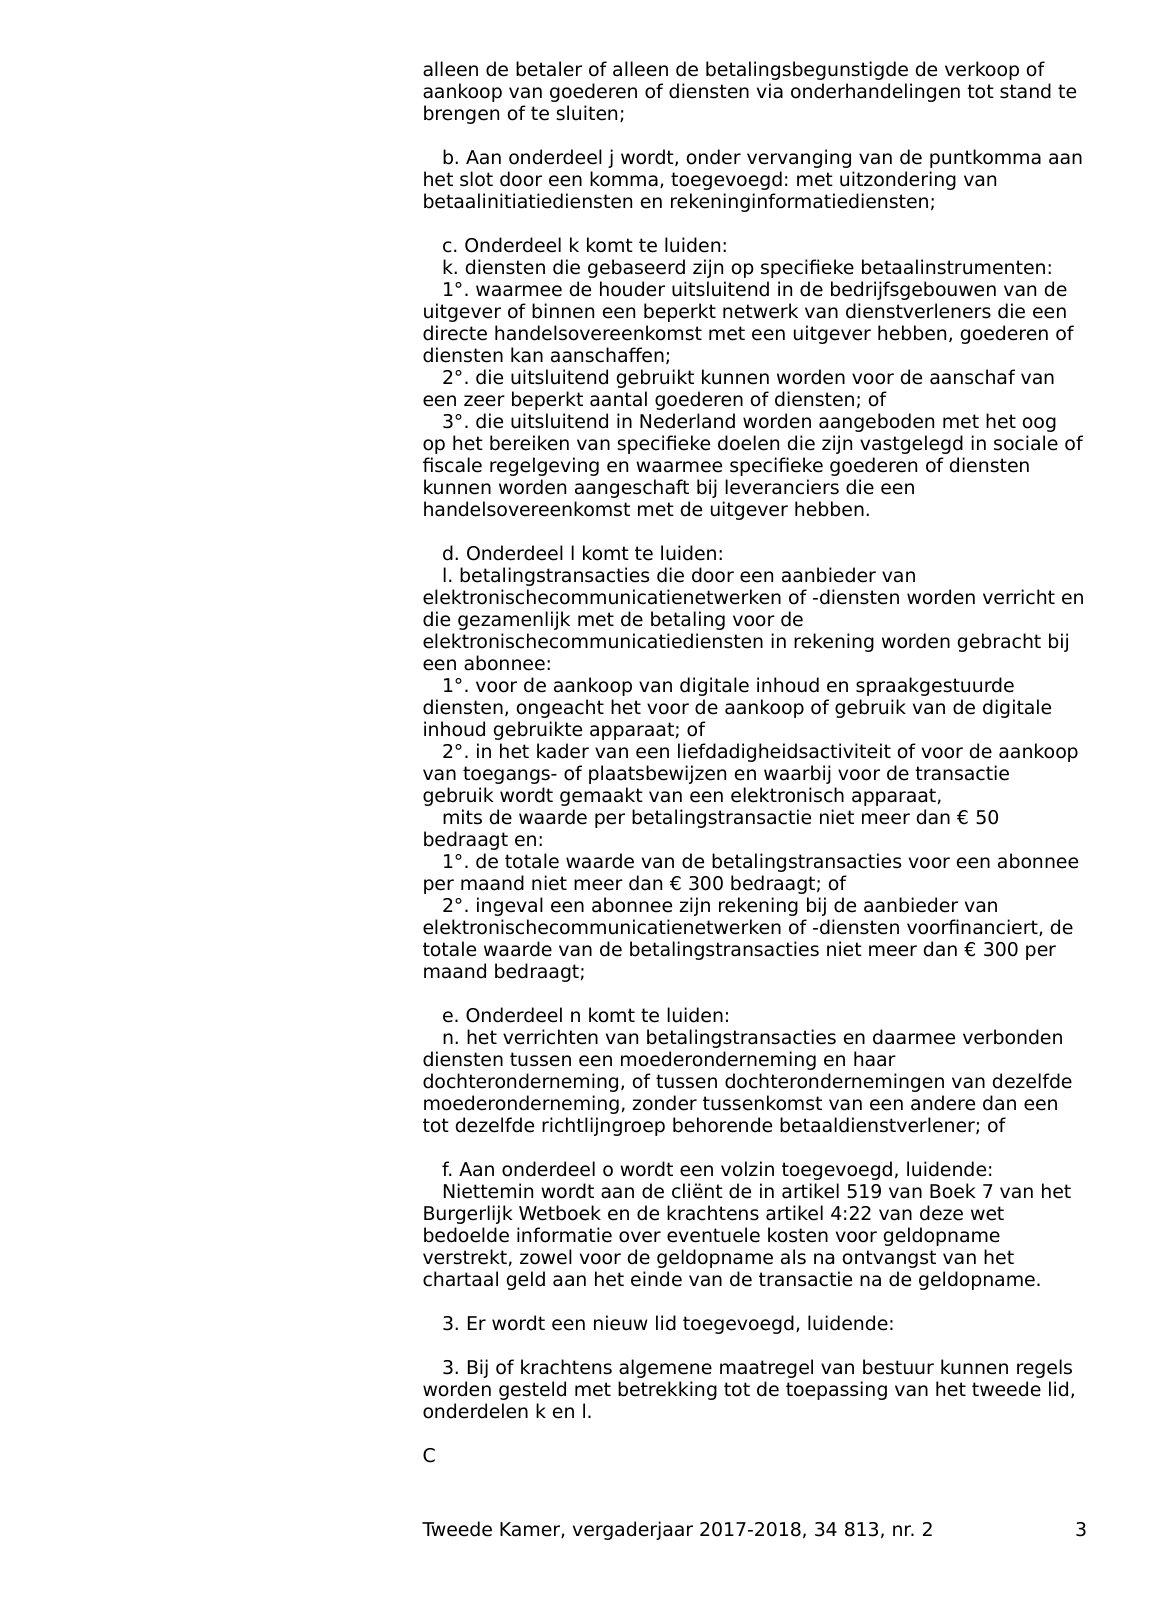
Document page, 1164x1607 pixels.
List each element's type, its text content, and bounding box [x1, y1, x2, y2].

text C [422, 1445, 1087, 1467]
text 1°. waarmee de houder uitsluitend in de bedrijfsgebouwen van de uitgever of binnen een beperkt netwerk van dienstverleners die een directe handelsovereenkomst met een uitgever hebben, goederen of diensten kan aanschaffen; [422, 279, 1087, 367]
text e. Onderdeel n komt te luiden: [422, 1005, 1087, 1027]
text 1°. de totale waarde van de betalingstransacties voor een abonnee per maand niet meer dan € 300 bedraagt; of [422, 851, 1087, 895]
text 2°. ingeval een abonnee zijn rekening bij de aanbieder van elektronischecommunicatienetwerken of -diensten voorfinanciert, de totale waarde van de betalingstransacties niet meer dan € 300 per maand bedraagt; [422, 895, 1087, 983]
text k. diensten die gebaseerd zijn op specifieke betaalinstrumenten: [422, 257, 1087, 279]
text b. Aan onderdeel j wordt, onder vervanging van de puntkomma aan het slot door een komma, toegevoegd: met uitzondering van betaalinitiatiediensten en rekeninginformatiediensten; [422, 147, 1087, 213]
text 3. Er wordt een nieuw lid toegevoegd, luidende: [422, 1313, 1087, 1335]
text 3. Bij of krachtens algemene maatregel van bestuur kunnen regels worden gesteld met betrekking tot de toepassing van het tweede lid, onderdelen k en l. [422, 1357, 1087, 1423]
text d. Onderdeel l komt te luiden: [422, 543, 1087, 565]
text 2°. die uitsluitend gebruikt kunnen worden voor de aanschaf van een zeer beperkt aantal goederen of diensten; of [422, 367, 1087, 411]
text n. het verrichten van betalingstransacties en daarmee verbonden diensten tussen een moederonderneming en haar dochteronderneming, of tussen dochterondernemingen van dezelfde moederonderneming, zonder tussenkomst van een andere dan een tot dezelfde richtlijngroep behorende betaaldienstverlener; of [422, 1027, 1087, 1137]
text alleen de betaler of alleen de betalingsbegunstigde de verkoop of aankoop van goederen of diensten via onderhandelingen tot stand te brengen of te sluiten; [422, 59, 1087, 125]
text f. Aan onderdeel o wordt een volzin toegevoegd, luidende: [422, 1159, 1087, 1181]
text c. Onderdeel k komt te luiden: [422, 235, 1087, 257]
text l. betalingstransacties die door een aanbieder van elektronischecommunicatienetwerken of -diensten worden verricht en die gezamenlijk met de betaling voor de elektronischecommunicatiediensten in rekening worden gebracht bij een abonnee: [422, 565, 1087, 675]
text Niettemin wordt aan de cliënt de in artikel 519 van Boek 7 van het Burgerlijk Wetboek en de krachtens artikel 4:22 van deze wet bedoelde informatie over eventuele kosten voor geldopname verstrekt, zowel voor de geldopname als na ontvangst van het chartaal geld aan het einde van de transactie na de geldopname. [422, 1181, 1087, 1291]
text 3°. die uitsluitend in Nederland worden aangeboden met het oog op het bereiken van specifieke doelen die zijn vastgelegd in sociale of fiscale regelgeving en waarmee specifieke goederen of diensten kunnen worden aangeschaft bij leveranciers die een handelsovereenkomst met de uitgever hebben. [422, 411, 1087, 521]
text 1°. voor de aankoop van digitale inhoud en spraakgestuurde diensten, ongeacht het voor de aankoop of gebruik van de digitale inhoud gebruikte apparaat; of [422, 675, 1087, 741]
text 2°. in het kader van een liefdadigheidsactiviteit of voor de aankoop van toegangs- of plaatsbewijzen en waarbij voor de transactie gebruik wordt gemaakt van een elektronisch apparaat, [422, 741, 1087, 807]
text mits de waarde per betalingstransactie niet meer dan € 50 bedraagt en: [422, 807, 1087, 851]
